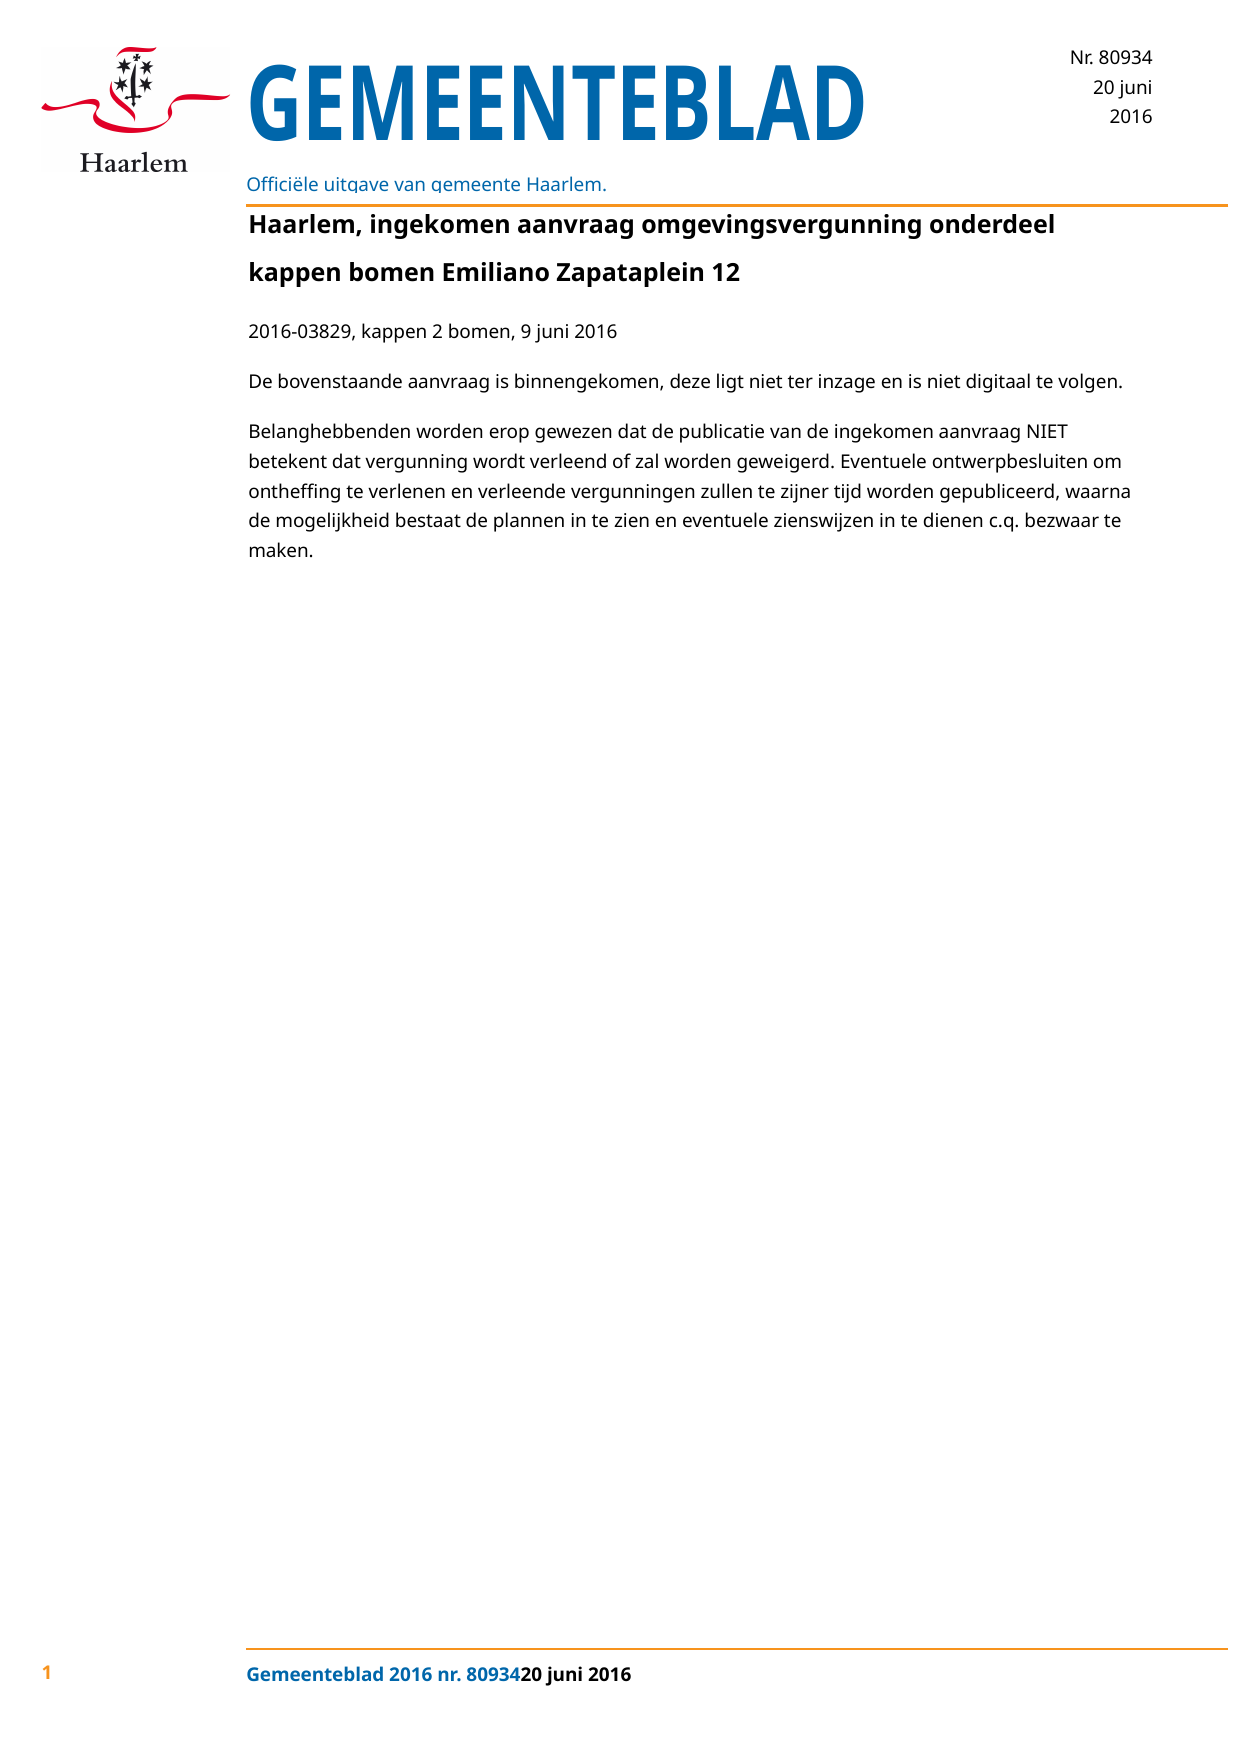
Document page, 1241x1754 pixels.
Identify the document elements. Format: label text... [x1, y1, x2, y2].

text 2016-03829, kappen 2 bomen, 9 juni 2016 [248, 318, 1152, 344]
text Haarlem, ingekomen aanvraag omgevingsvergunning onderdeel kappen bomen Emiliano Zapataplein 12 [248, 207, 1152, 288]
text De bovenstaande aanvraag is binnengekomen, deze ligt niet ter inzage en is niet digitaal te volgen. [248, 368, 1152, 394]
text Belanghebbenden worden erop gewezen dat de publicatie van de ingekomen aanvraag NIET betekent dat vergunning wordt verleend of zal worden geweigerd. Eventuele ontwerpbesluiten om ontheffing te verlenen en verleende vergunningen zullen te zijner tijd worden gepubliceerd, waarna de mogelijkheid bestaat de plannen in te zien en eventuele zienswijzen in te dienen c.q. bezwaar te maken. [248, 419, 1152, 563]
picture [41, 47, 231, 172]
